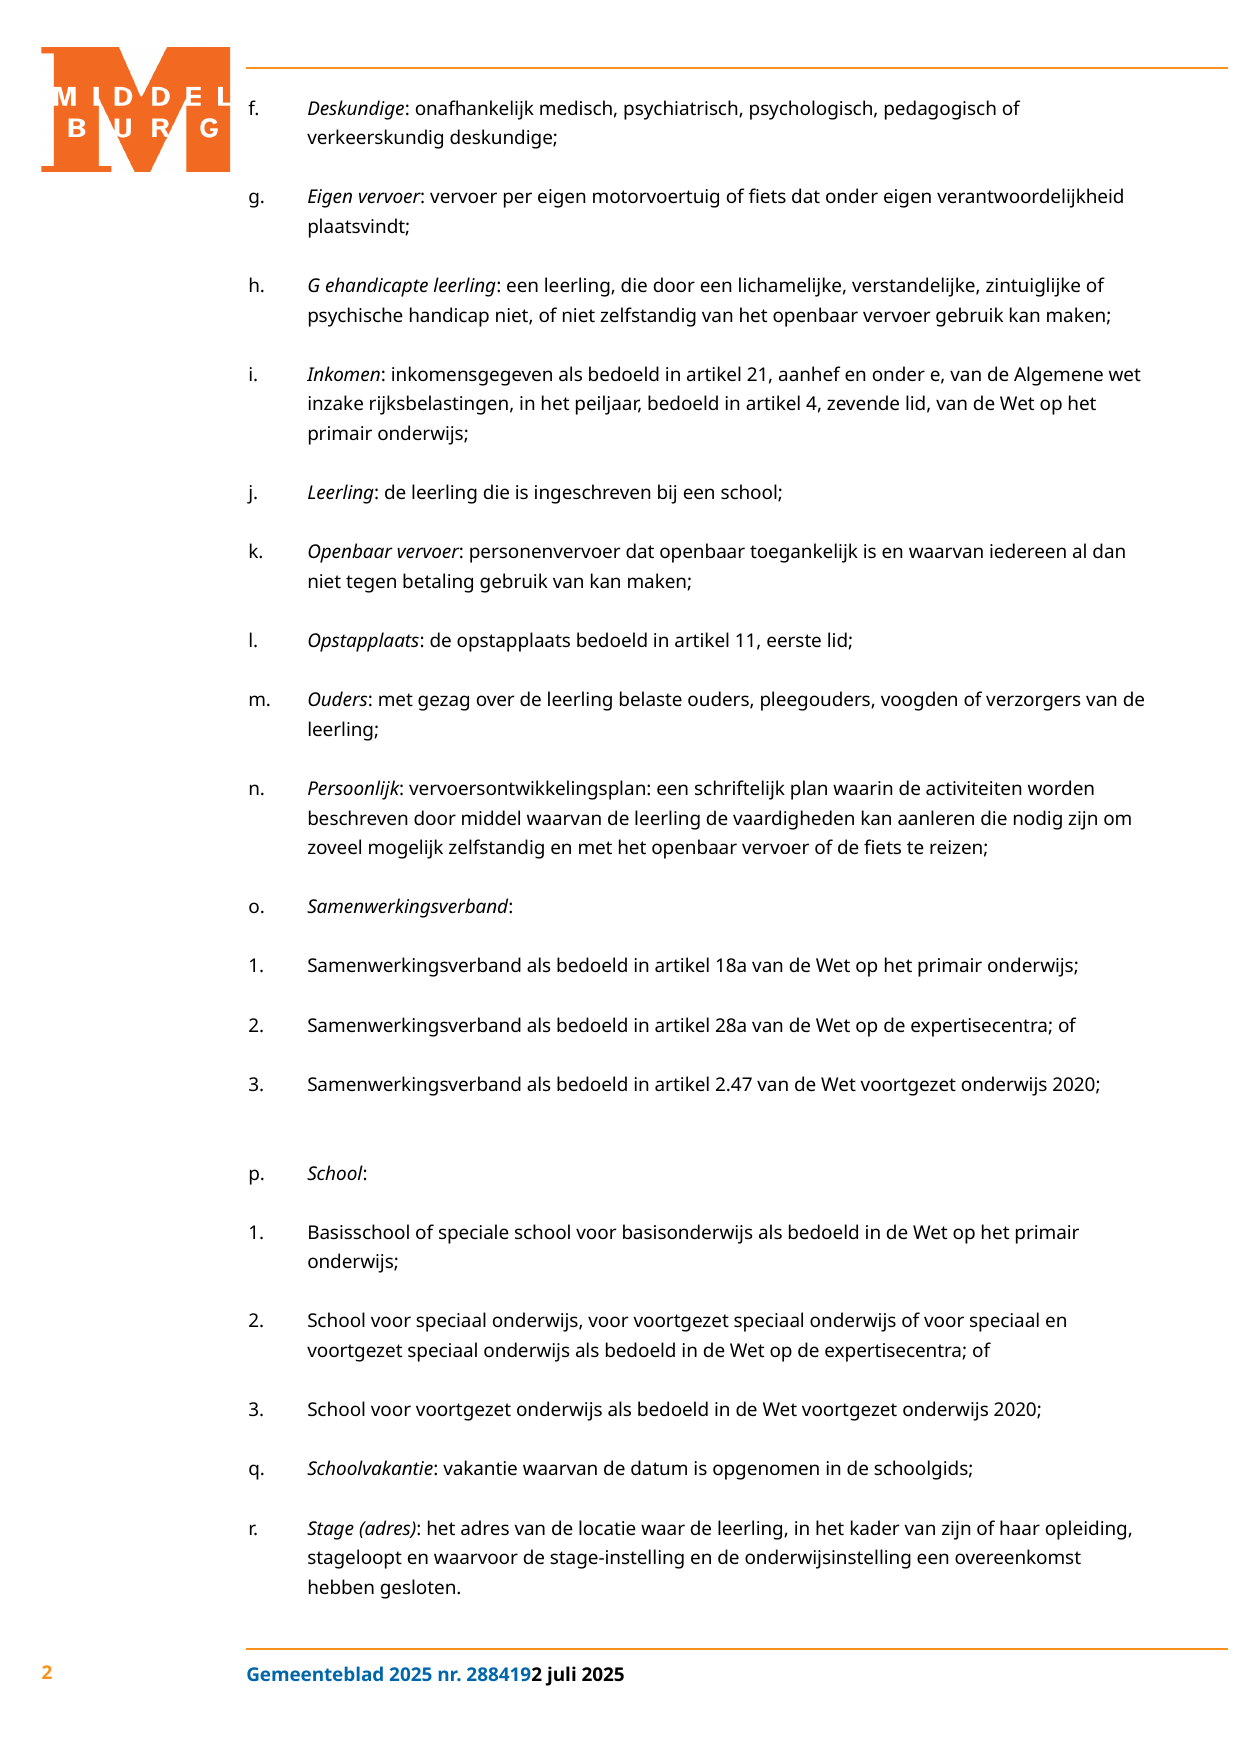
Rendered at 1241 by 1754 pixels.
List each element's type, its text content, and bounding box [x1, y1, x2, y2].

picture [41, 47, 231, 172]
list Samenwerkingsverband: [248, 893, 1152, 919]
list Samenwerkingsverband als bedoeld in artikel 28a van de Wet op de expertisecentra; of [248, 1012, 1152, 1038]
list G ehandicapte leerling: een leerling, die door een lichamelijke, verstandelijke, zintuiglijke of psychische handicap niet, of niet zelfstandig van het openbaar vervoer gebruik kan maken; [248, 272, 1152, 328]
list Openbaar vervoer: personenvervoer dat openbaar toegankelijk is en waarvan iedereen al dan niet tegen betaling gebruik van kan maken; [248, 538, 1152, 594]
list Stage (adres): het adres van de locatie waar de leerling, in het kader van zijn of haar opleiding, stageloopt en waarvoor de stage-instelling en de onderwijsinstelling een overeenkomst hebben gesloten. [248, 1515, 1152, 1600]
list Samenwerkingsverband als bedoeld in artikel 18a van de Wet op het primair onderwijs; [248, 953, 1152, 978]
list Opstapplaats: de opstapplaats bedoeld in artikel 11, eerste lid; [248, 627, 1152, 653]
list Inkomen: inkomensgegeven als bedoeld in artikel 21, aanhef en onder e, van de Algemene wet inzake rijksbelastingen, in het peiljaar, bedoeld in artikel 4, zevende lid, van de Wet op het primair onderwijs; [248, 361, 1152, 446]
list Leerling: de leerling die is ingeschreven bij een school; [248, 479, 1152, 505]
list School voor voortgezet onderwijs als bedoeld in de Wet voortgezet onderwijs 2020; [248, 1396, 1152, 1422]
list Samenwerkingsverband als bedoeld in artikel 2.47 van de Wet voortgezet onderwijs 2020; [248, 1071, 1152, 1097]
list Eigen vervoer: vervoer per eigen motorvoertuig of fiets dat onder eigen verantwoordelijkheid plaatsvindt; [248, 183, 1152, 239]
list Ouders: met gezag over de leerling belaste ouders, pleegouders, voogden of verzorgers van de leerling; [248, 686, 1152, 742]
list School voor speciaal onderwijs, voor voortgezet speciaal onderwijs of voor speciaal en voortgezet speciaal onderwijs als bedoeld in de Wet op de expertisecentra; of [248, 1308, 1152, 1363]
list Persoonlijk: vervoersontwikkelingsplan: een schriftelijk plan waarin de activiteiten worden beschreven door middel waarvan de leerling de vaardigheden kan aanleren die nodig zijn om zoveel mogelijk zelfstandig en met het openbaar vervoer of de fiets te reizen; [248, 775, 1152, 860]
list School: [248, 1160, 1152, 1186]
list Deskundige: onafhankelijk medisch, psychiatrisch, psychologisch, pedagogisch of verkeerskundig deskundige; [248, 95, 1152, 150]
list Schoolvakantie: vakantie waarvan de datum is opgenomen in de schoolgids; [248, 1456, 1152, 1481]
list Basisschool of speciale school voor basisonderwijs als bedoeld in de Wet op het primair onderwijs; [248, 1219, 1152, 1274]
